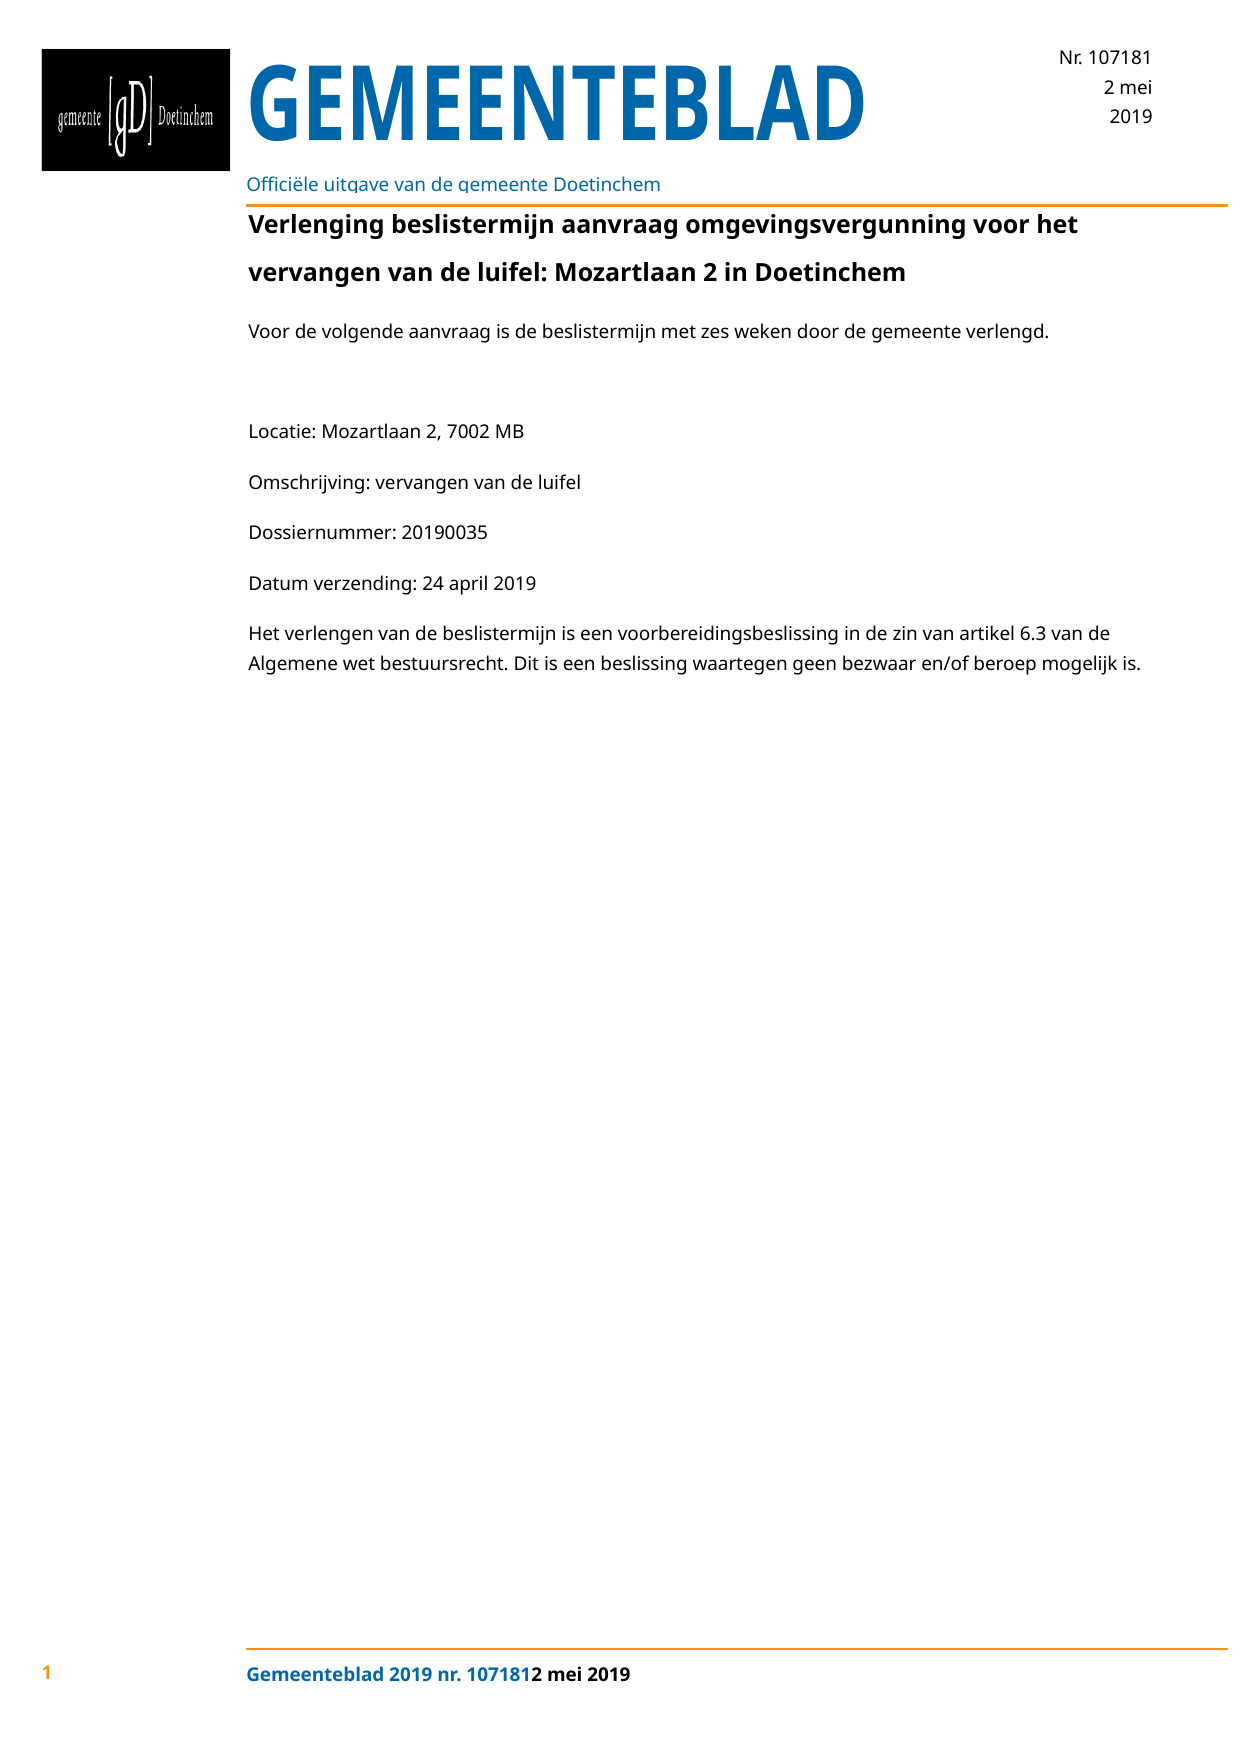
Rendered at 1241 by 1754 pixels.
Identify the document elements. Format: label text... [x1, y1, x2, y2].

text Datum verzending: 24 april 2019 [248, 570, 1152, 596]
text Verlenging beslistermijn aanvraag omgevingsvergunning voor het vervangen van de luifel: Mozartlaan 2 in Doetinchem [248, 207, 1152, 288]
text Dossiernummer: 20190035 [248, 519, 1152, 545]
text Omschrijving: vervangen van de luifel [248, 469, 1152, 495]
text Locatie: Mozartlaan 2, 7002 MB [248, 419, 1152, 444]
picture [41, 47, 231, 172]
text Het verlengen van de beslistermijn is een voorbereidingsbeslissing in de zin van artikel 6.3 van de Algemene wet bestuursrecht. Dit is een beslissing waartegen geen bezwaar en/of beroep mogelijk is. [248, 620, 1152, 676]
text Voor de volgende aanvraag is de beslistermijn met zes weken door de gemeente verlengd. [248, 318, 1152, 344]
